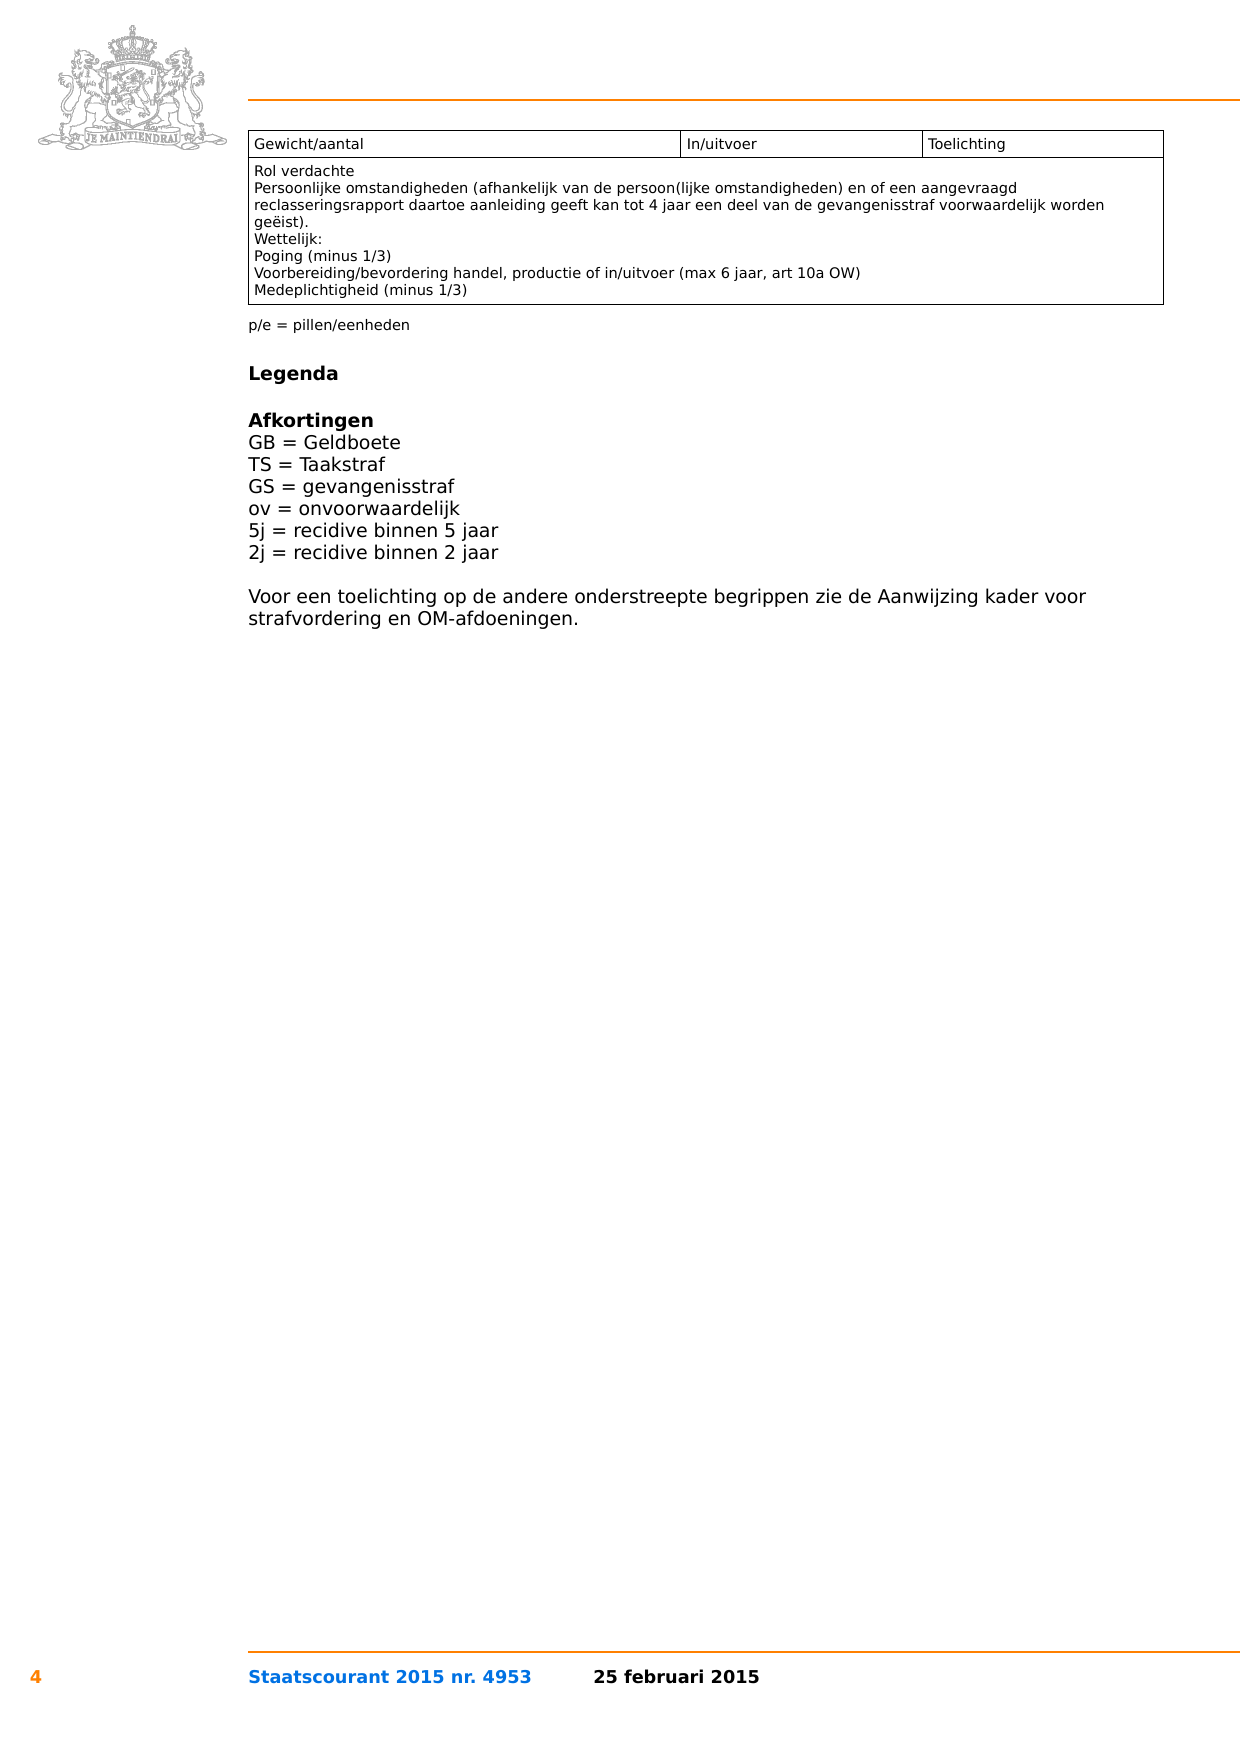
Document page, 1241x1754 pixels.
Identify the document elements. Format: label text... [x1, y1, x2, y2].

text 2j = recidive binnen 2 jaar [248, 542, 1163, 564]
text TS = Taakstraf [248, 454, 1163, 476]
text 5j = recidive binnen 5 jaar [248, 520, 1163, 542]
text Afkortingen [248, 410, 1163, 432]
table_header Toelichting [923, 131, 1163, 157]
table_cell Rol verdachte Persoonlijke omstandigheden (afhankelijk van de persoon(lijke omstandigheden) en of een aangevraagd reclasseringsrapport daartoe aanleiding geeft kan tot 4 jaar een deel van de gevangenisstraf voorwaardelijk worden geëist). Wettelijk: Poging (minus 1/3) Voorbereiding/bevordering handel, productie of in/uitvoer (max 6 jaar, art 10a OW) Medeplichtigheid (minus 1/3) [249, 158, 1163, 303]
text GS = gevangenisstraf [248, 476, 1163, 498]
text ov = onvoorwaardelijk [248, 498, 1163, 520]
picture [38, 25, 227, 150]
table_header In/uitvoer [681, 131, 922, 157]
table_header Gewicht/aantal [249, 131, 680, 157]
table_cell p/e = pillen/eenheden [248, 305, 1163, 333]
subtitle Legenda [248, 363, 1163, 385]
text GB = Geldboete [248, 432, 1163, 454]
text Voor een toelichting op de andere onderstreepte begrippen zie de Aanwijzing kader voor strafvordering en OM-afdoeningen. [248, 586, 1163, 630]
